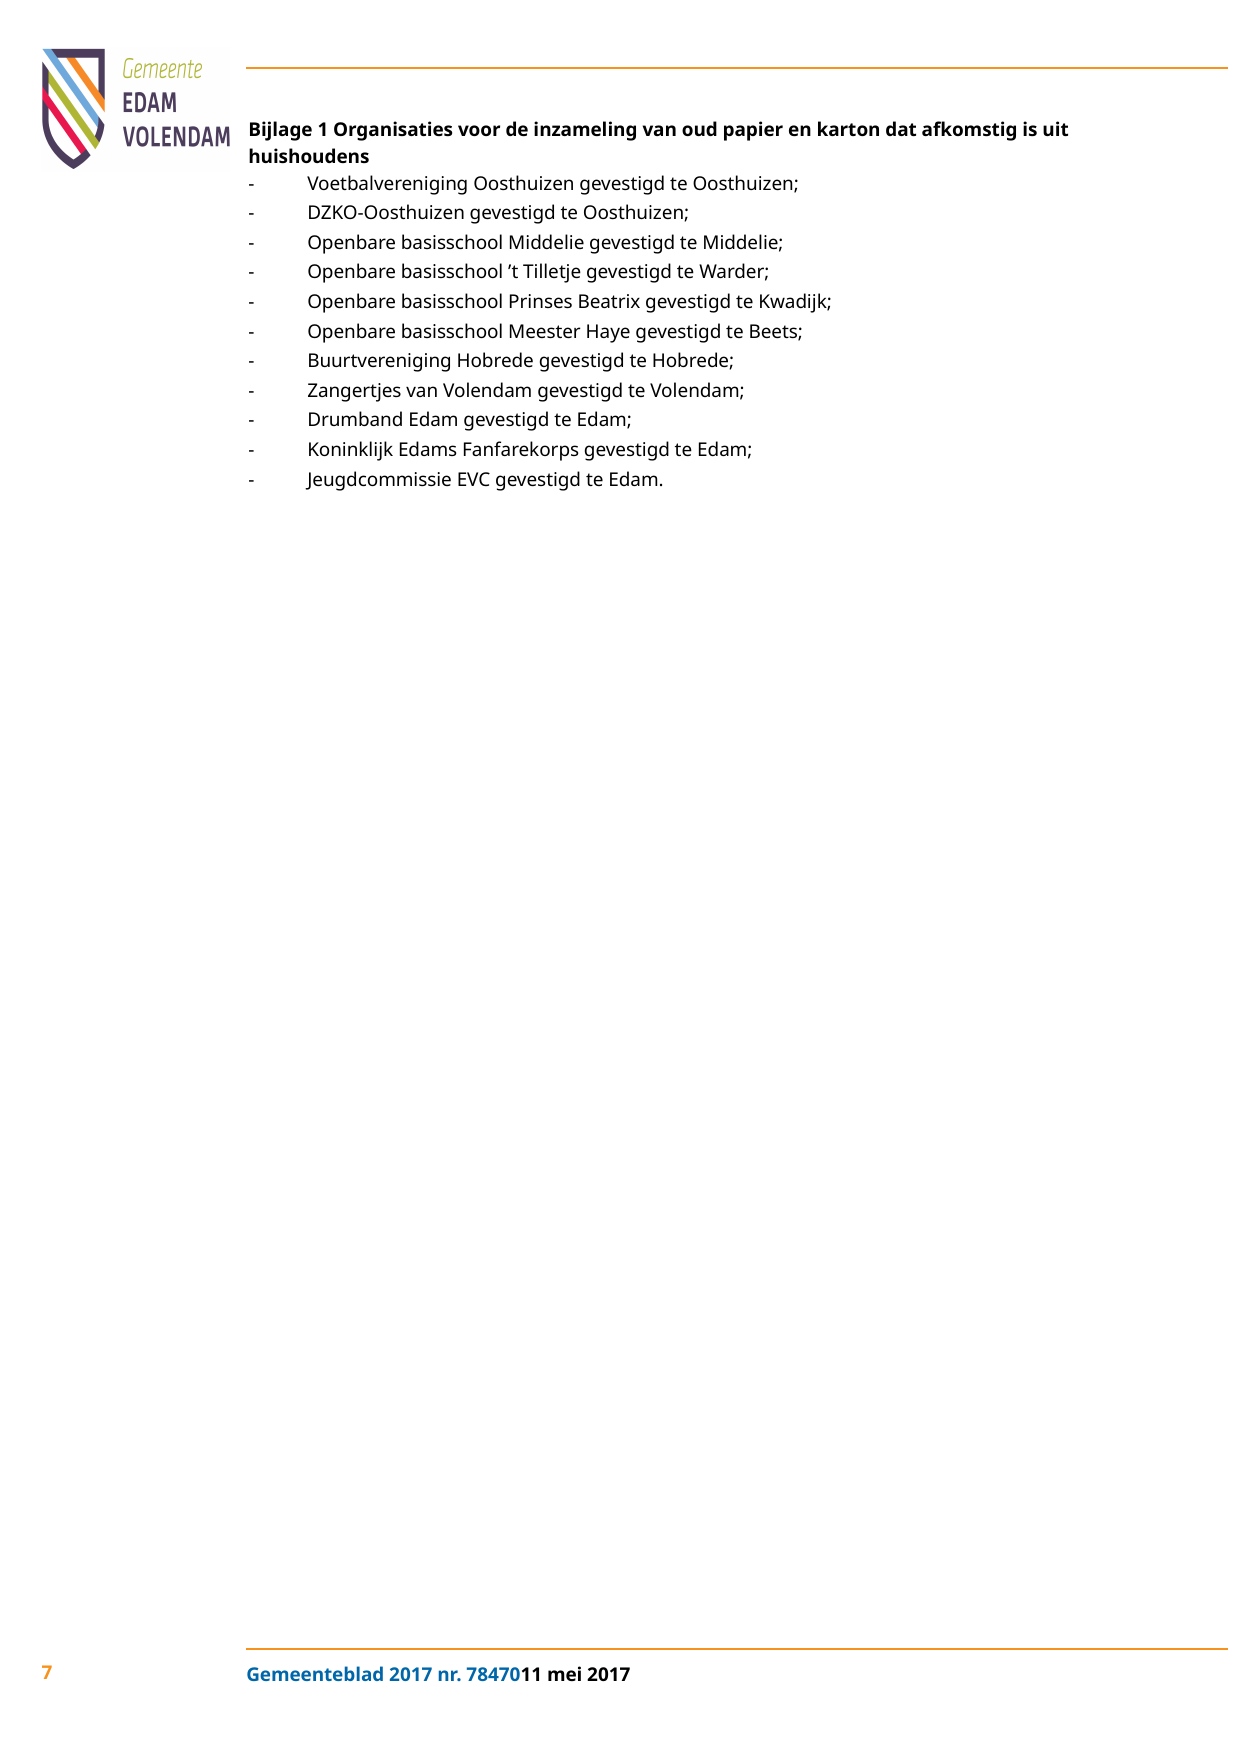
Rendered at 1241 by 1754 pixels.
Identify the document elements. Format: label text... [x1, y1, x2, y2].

list Openbare basisschool Prinses Beatrix gevestigd te Kwadijk; [248, 288, 1152, 314]
list Openbare basisschool Meester Haye gevestigd te Beets; [248, 318, 1152, 343]
list Drumband Edam gevestigd te Edam; [248, 407, 1152, 432]
picture [41, 47, 231, 172]
list Koninklijk Edams Fanfarekorps gevestigd te Edam; [248, 436, 1152, 462]
list Buurtvereniging Hobrede gevestigd te Hobrede; [248, 347, 1152, 373]
list Openbare basisschool ’t Tilletje gevestigd te Warder; [248, 259, 1152, 284]
text Bijlage 1 Organisaties voor de inzameling van oud papier en karton dat afkomstig is uit huishoudens [248, 116, 1152, 170]
list Zangertjes van Volendam gevestigd te Volendam; [248, 377, 1152, 403]
list DZKO-Oosthuizen gevestigd te Oosthuizen; [248, 199, 1152, 225]
list Jeugdcommissie EVC gevestigd te Edam. [248, 466, 1152, 491]
list Openbare basisschool Middelie gevestigd te Middelie; [248, 229, 1152, 255]
list Voetbalvereniging Oosthuizen gevestigd te Oosthuizen; [248, 170, 1152, 196]
